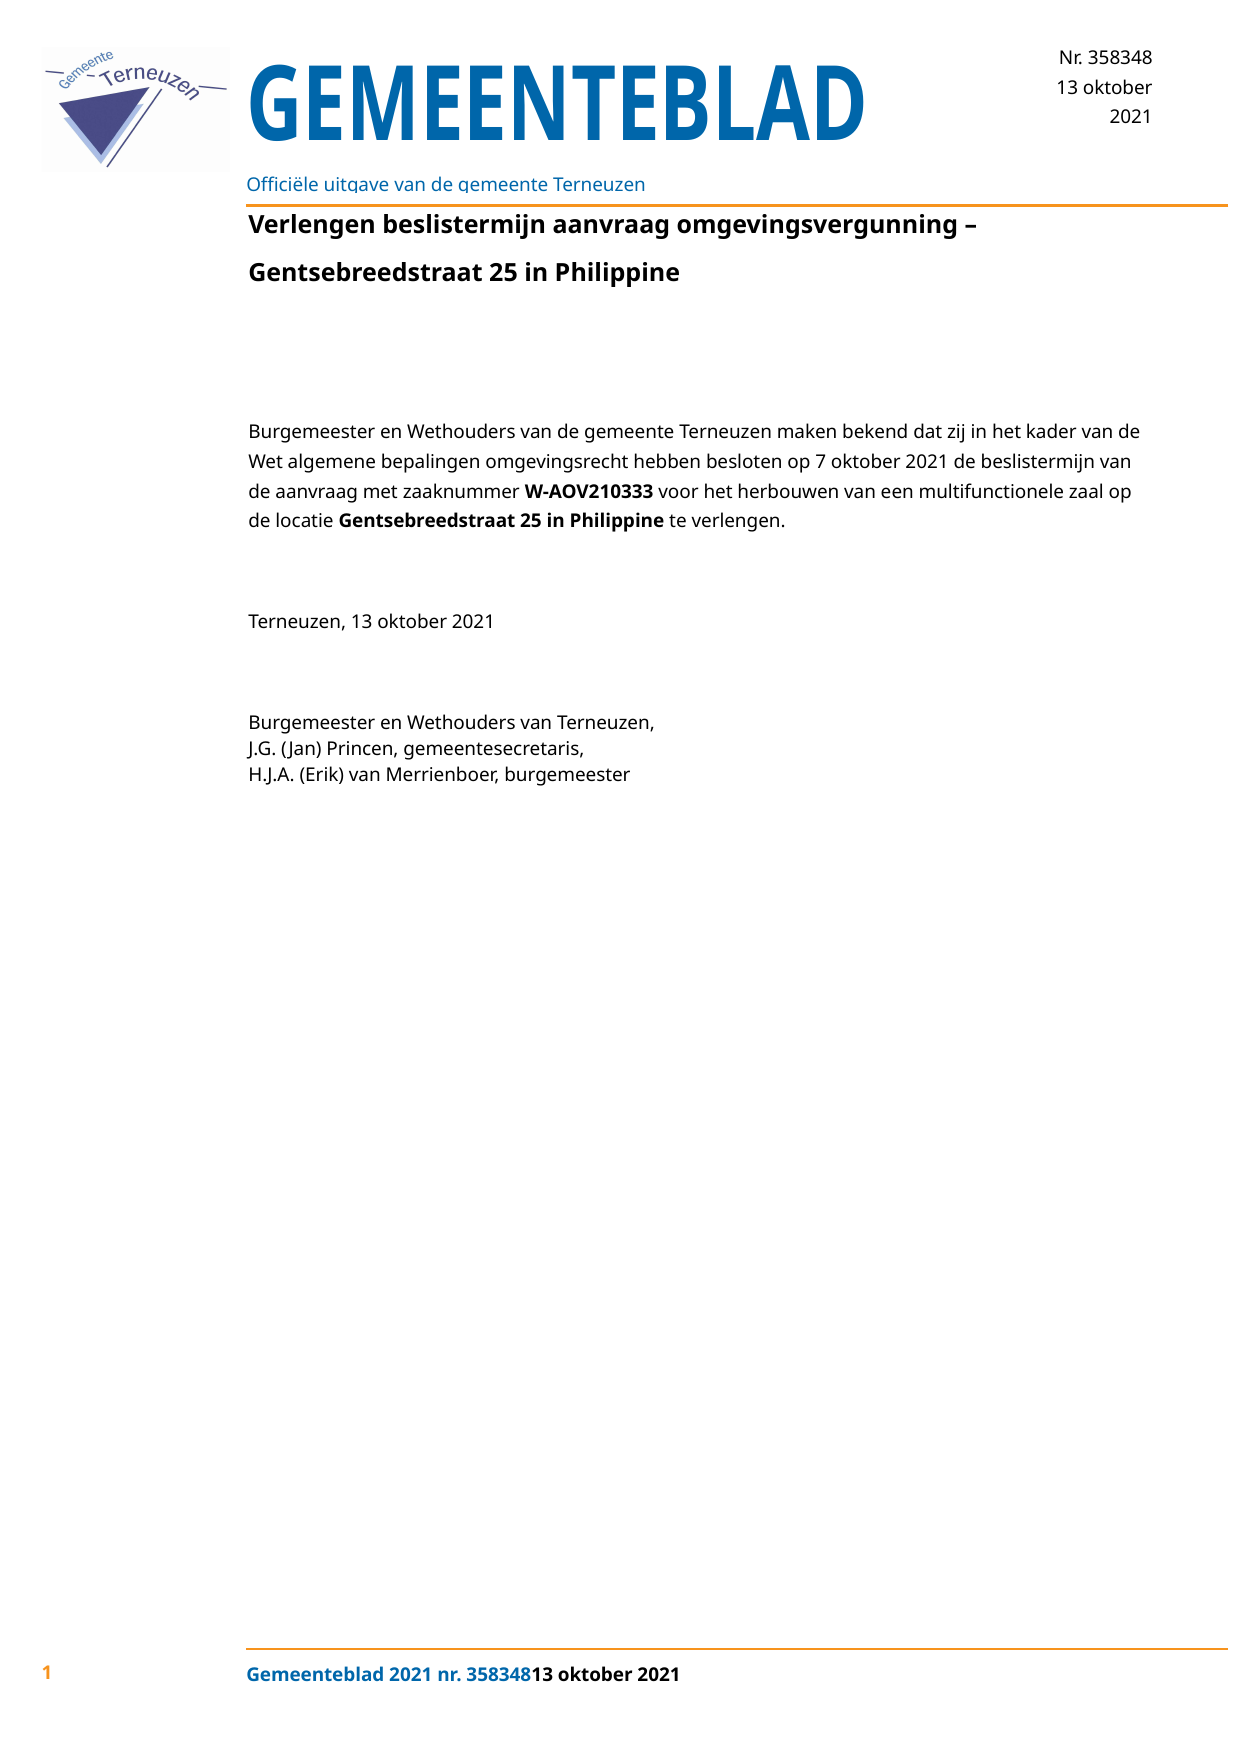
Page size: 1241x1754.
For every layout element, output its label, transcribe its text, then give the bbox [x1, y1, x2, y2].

table_header Burgemeester en Wethouders van Terneuzen, [248, 709, 1152, 735]
table_cell [248, 786, 700, 812]
table_cell [700, 735, 1152, 761]
text Verlengen beslistermijn aanvraag omgevingsvergunning – Gentsebreedstraat 25 in Philippine [248, 207, 1152, 288]
text Burgemeester en Wethouders van de gemeente Terneuzen maken bekend dat zij in het kader van de Wet algemene bepalingen omgevingsrecht hebben besloten op 7 oktober 2021 de beslistermijn van de aanvraag met zaaknummer W-AOV210333 voor het herbouwen van een multifunctionele zaal op de locatie Gentsebreedstraat 25 in Philippine te verlengen. [248, 419, 1152, 533]
text Terneuzen, 13 oktober 2021 [248, 608, 1152, 634]
picture [41, 47, 231, 172]
table_cell H.J.A. (Erik) van Merrienboer, burgemeester [248, 761, 1152, 786]
table_cell J.G. (Jan) Princen, gemeentesecretaris, [248, 735, 700, 761]
table_cell [700, 786, 1152, 812]
